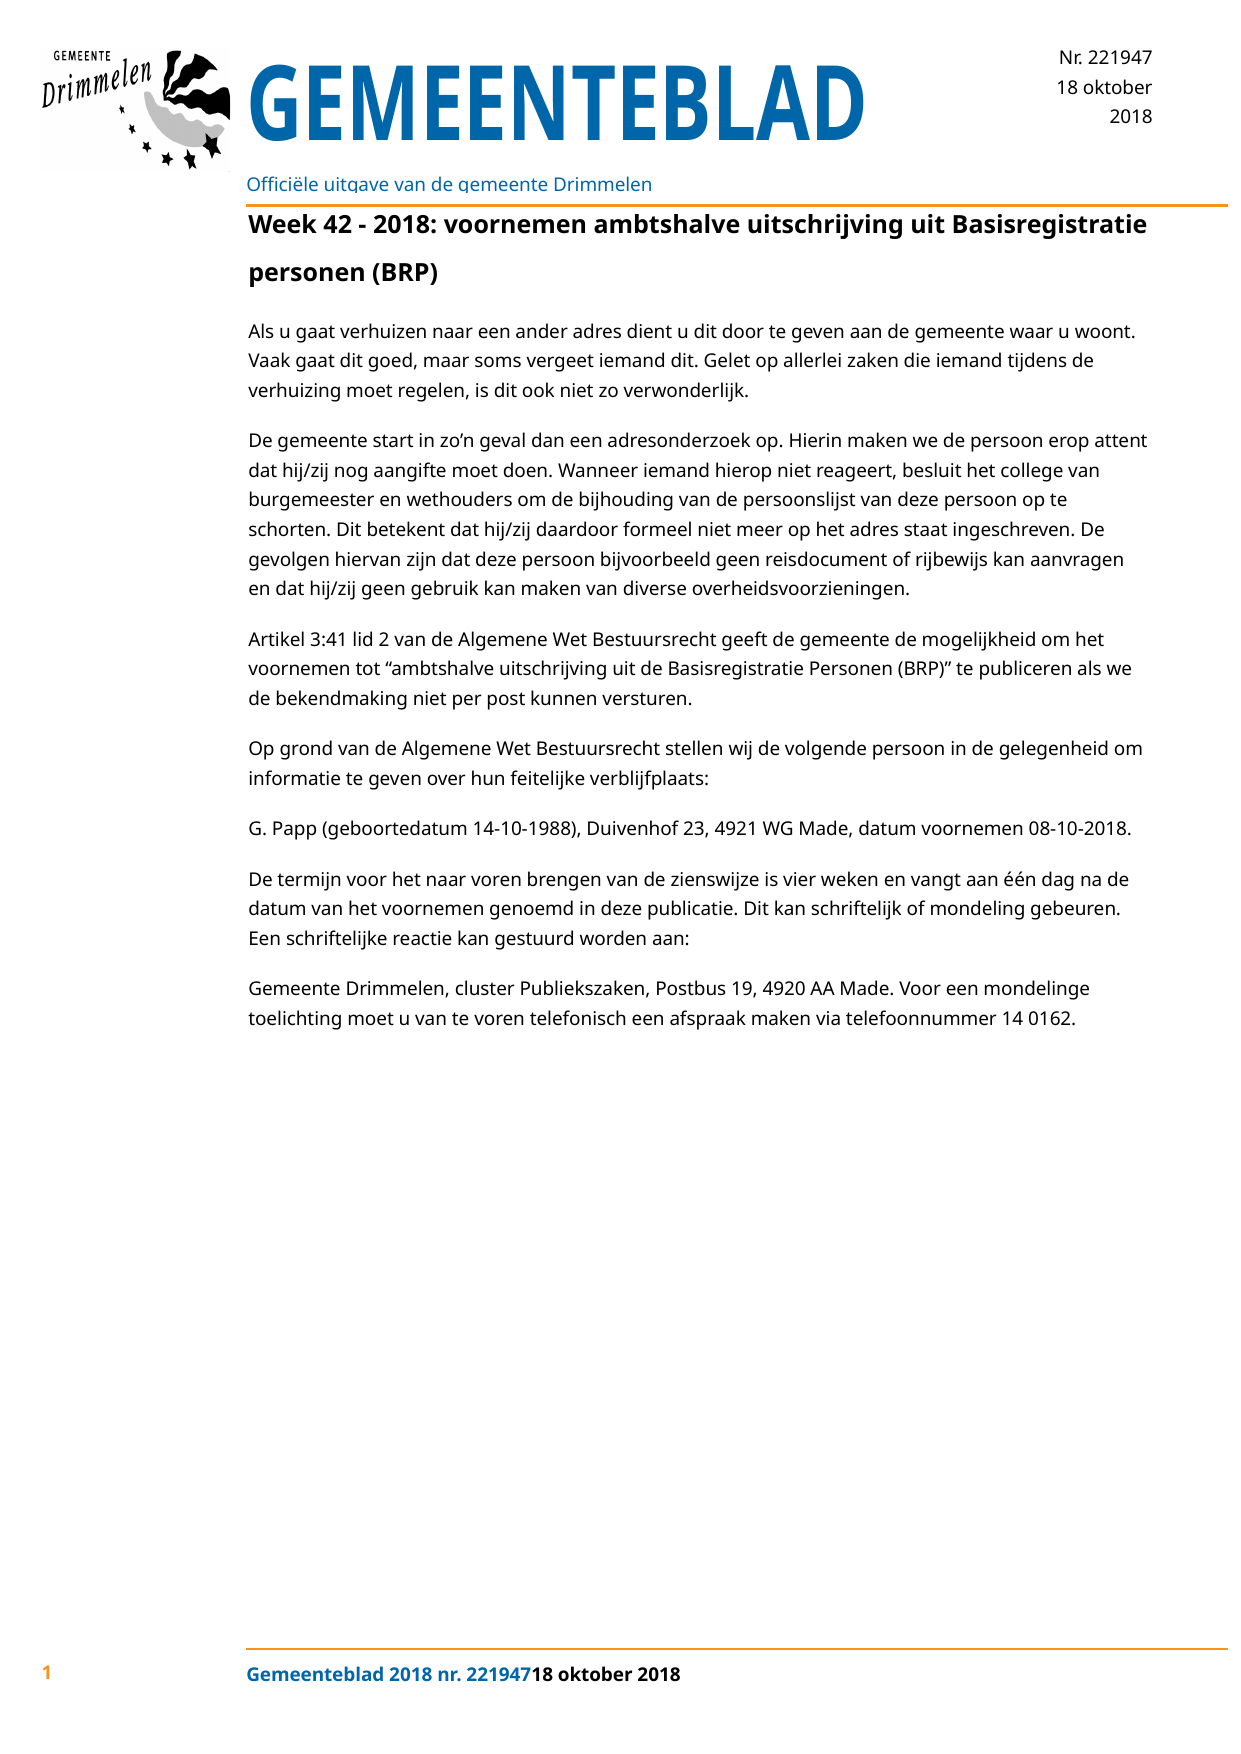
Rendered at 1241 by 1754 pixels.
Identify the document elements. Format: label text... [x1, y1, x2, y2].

text Gemeente Drimmelen, cluster Publiekszaken, Postbus 19, 4920 AA Made. Voor een mondelinge toelichting moet u van te voren telefonisch een afspraak maken via telefoonnummer 14 0162. [248, 975, 1152, 1031]
text Als u gaat verhuizen naar een ander adres dient u dit door te geven aan de gemeente waar u woont. Vaak gaat dit goed, maar soms vergeet iemand dit. Gelet op allerlei zaken die iemand tijdens de verhuizing moet regelen, is dit ook niet zo verwonderlijk. [248, 318, 1152, 403]
text De termijn voor het naar voren brengen van de zienswijze is vier weken en vangt aan één dag na de datum van het voornemen genoemd in deze publicatie. Dit kan schriftelijk of mondeling gebeuren. Een schriftelijke reactie kan gestuurd worden aan: [248, 866, 1152, 951]
text De gemeente start in zo’n geval dan een adresonderzoek op. Hierin maken we de persoon erop attent dat hij/zij nog aangifte moet doen. Wanneer iemand hierop niet reageert, besluit het college van burgemeester en wethouders om de bijhouding van de persoonslijst van deze persoon op te schorten. Dit betekent dat hij/zij daardoor formeel niet meer op het adres staat ingeschreven. De gevolgen hiervan zijn dat deze persoon bijvoorbeeld geen reisdocument of rijbewijs kan aanvragen en dat hij/zij geen gebruik kan maken van diverse overheidsvoorzieningen. [248, 427, 1152, 601]
text Artikel 3:41 lid 2 van de Algemene Wet Bestuursrecht geeft de gemeente de mogelijkheid om het voornemen tot “ambtshalve uitschrijving uit de Basisregistratie Personen (BRP)” te publiceren als we de bekendmaking niet per post kunnen versturen. [248, 626, 1152, 711]
text Op grond van de Algemene Wet Bestuursrecht stellen wij de volgende persoon in de gelegenheid om informatie te geven over hun feitelijke verblijfplaats: [248, 735, 1152, 791]
picture [41, 47, 231, 172]
text G. Papp (geboortedatum 14-10-1988), Duivenhof 23, 4921 WG Made, datum voornemen 08-10-2018. [248, 815, 1152, 841]
text Week 42 - 2018: voornemen ambtshalve uitschrijving uit Basisregistratie personen (BRP) [248, 207, 1152, 288]
